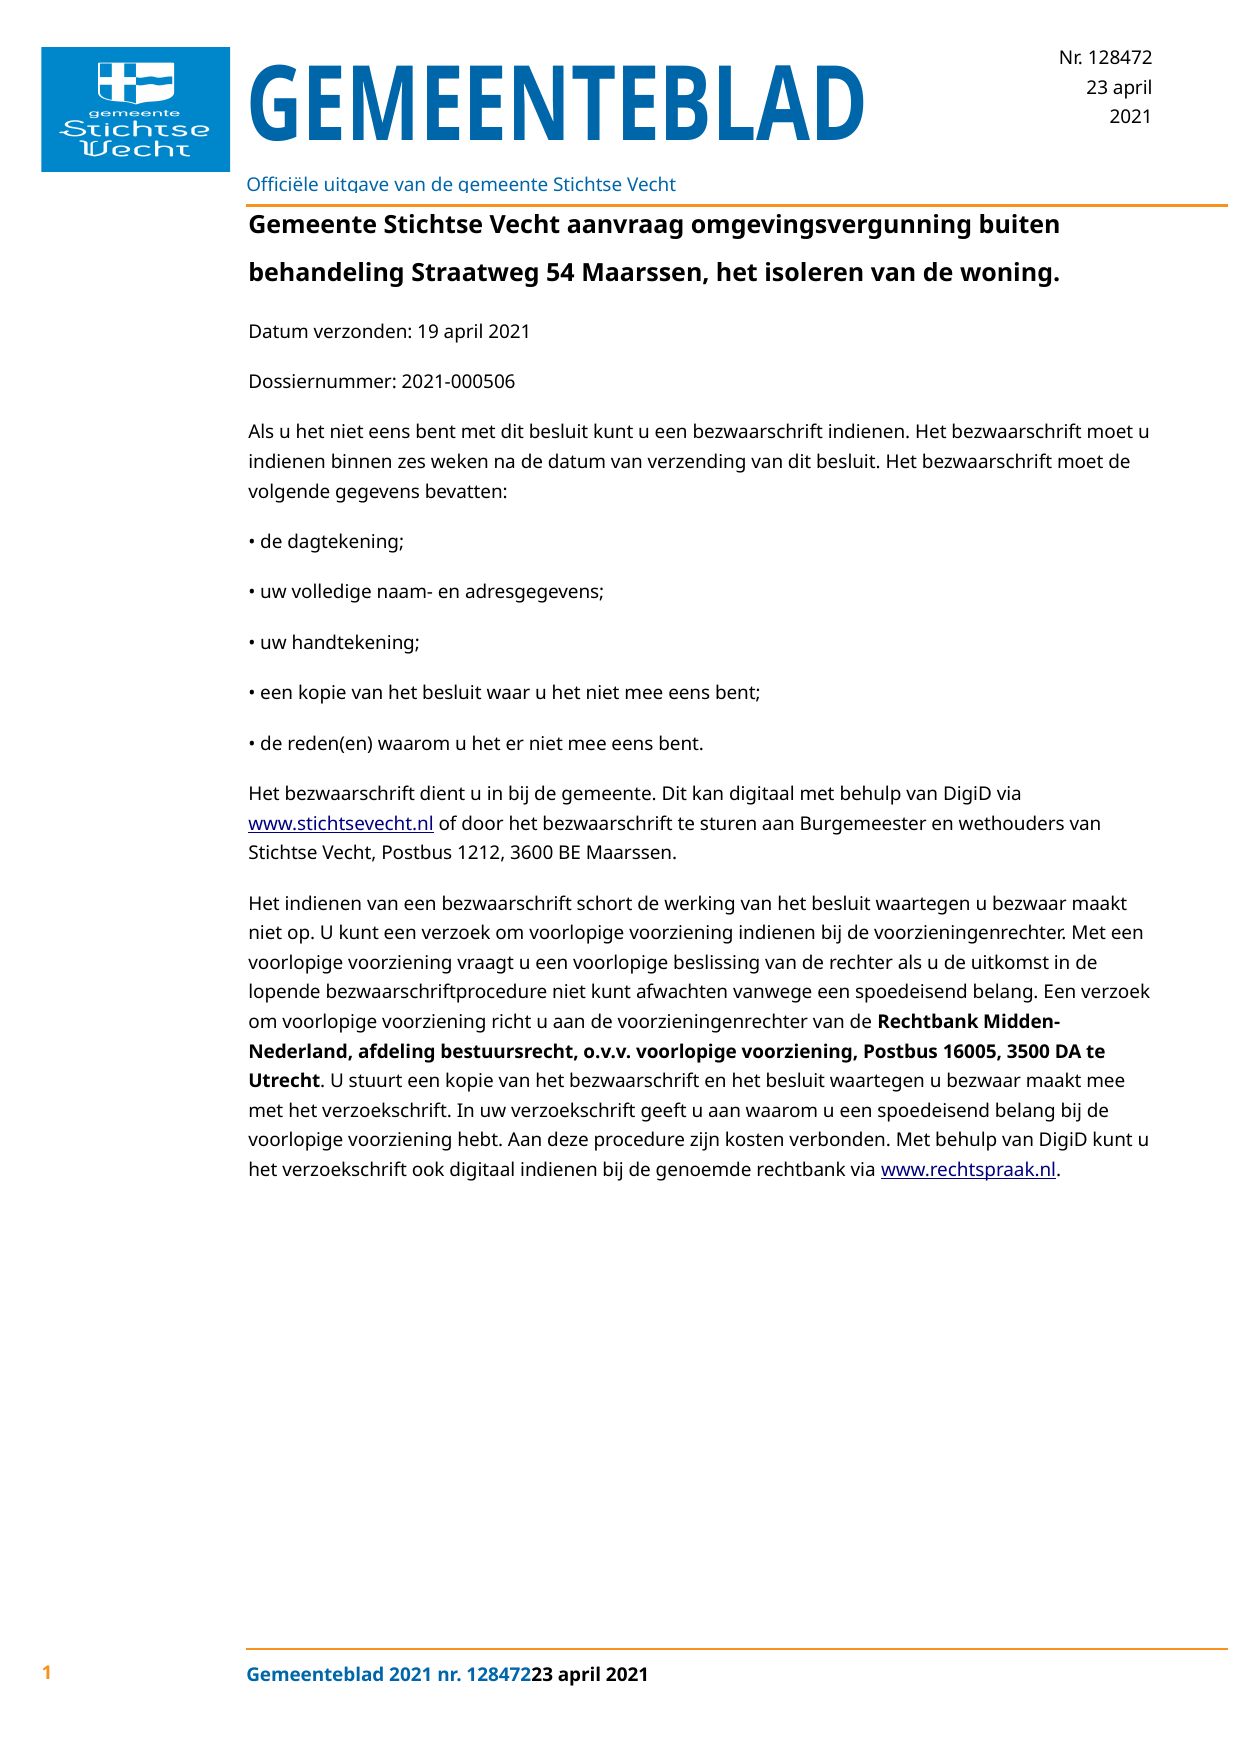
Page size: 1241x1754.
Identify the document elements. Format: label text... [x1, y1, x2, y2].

text • een kopie van het besluit waar u het niet mee eens bent; [248, 679, 1152, 705]
picture [137, 63, 174, 103]
text Datum verzonden: 19 april 2021 [248, 318, 1152, 344]
text Het indienen van een bezwaarschrift schort de werking van het besluit waartegen u bezwaar maakt niet op. U kunt een verzoek om voorlopige voorziening indienen bij de voorzieningenrechter. Met een voorlopige voorziening vraagt u een voorlopige beslissing van de rechter als u de uitkomst in de lopende bezwaarschriftprocedure niet kunt afwachten vanwege een spoedeisend belang. Een verzoek om voorlopige voorziening richt u aan de voorzieningenrechter van de Rechtbank Midden-Nederland, afdeling bestuursrecht, o.v.v. voorlopige voorziening, Postbus 16005, 3500 DA te Utrecht. U stuurt een kopie van het bezwaarschrift en het besluit waartegen u bezwaar maakt mee met het verzoekschrift. In uw verzoekschrift geeft u aan waarom u een spoedeisend belang bij de voorlopige voorziening hebt. Aan deze procedure zijn kosten verbonden. Met behulp van DigiD kunt u het verzoekschrift ook digitaal indienen bij de genoemde rechtbank via www.rechtspraak.nl. [248, 890, 1152, 1182]
text • de reden(en) waarom u het er niet mee eens bent. [248, 730, 1152, 756]
text Het bezwaarschrift dient u in bij de gemeente. Dit kan digitaal met behulp van DigiD via www.stichtsevecht.nl of door het bezwaarschrift te sturen aan Burgemeester en wethouders van Stichtse Vecht, Postbus 1212, 3600 BE Maarssen. [248, 780, 1152, 865]
text Gemeente Stichtse Vecht aanvraag omgevingsvergunning buiten behandeling Straatweg 54 Maarssen, het isoleren van de woning. [248, 207, 1152, 288]
text • uw volledige naam- en adresgegevens; [248, 579, 1152, 604]
picture [99, 63, 135, 101]
text • de dagtekening; [248, 528, 1152, 554]
text Dossiernummer: 2021-000506 [248, 368, 1152, 394]
text Als u het niet eens bent met dit besluit kunt u een bezwaarschrift indienen. Het bezwaarschrift moet u indienen binnen zes weken na de datum van verzending van dit besluit. Het bezwaarschrift moet de volgende gegevens bevatten: [248, 419, 1152, 504]
text • uw handtekening; [248, 629, 1152, 655]
